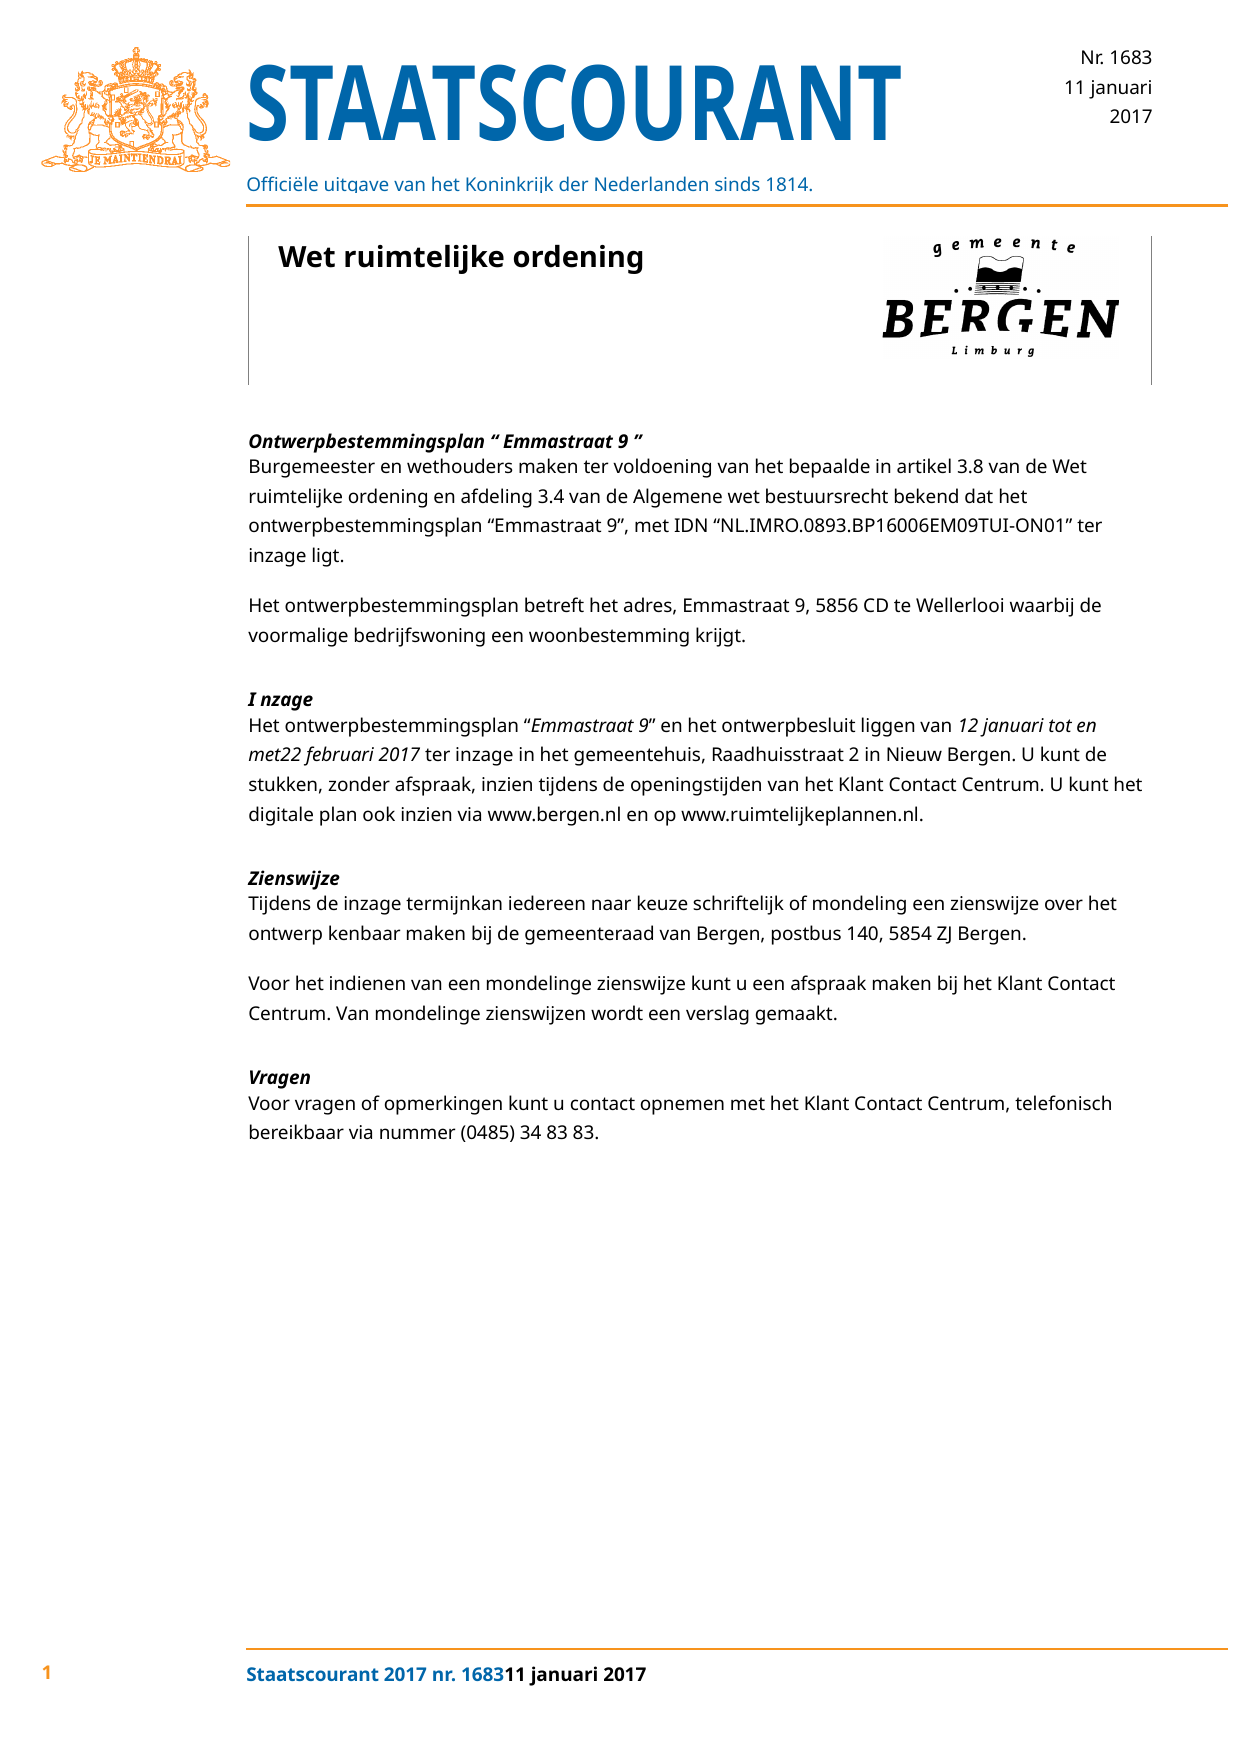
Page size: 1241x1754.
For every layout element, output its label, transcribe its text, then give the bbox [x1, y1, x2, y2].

text I nzage [248, 686, 1152, 712]
table_header [850, 236, 1151, 385]
text Voor vragen of opmerkingen kunt u contact opnemen met het Klant Contact Centrum, telefonisch bereikbaar via nummer (0485) 34 83 83. [248, 1090, 1152, 1145]
text Ontwerpbestemmingsplan “ Emmastraat 9 ” [248, 428, 1152, 453]
table_header Wet ruimtelijke ordening [249, 236, 850, 385]
picture [882, 236, 1119, 359]
text Het ontwerpbestemmingsplan betreft het adres, Emmastraat 9, 5856 CD te Wellerlooi waarbij de voormalige bedrijfswoning een woonbestemming krijgt. [248, 593, 1152, 648]
text Vragen [248, 1064, 1152, 1090]
text Burgemeester en wethouders maken ter voldoening van het bepaalde in artikel 3.8 van de Wet ruimtelijke ordening en afdeling 3.4 van de Algemene wet bestuursrecht bekend dat het ontwerpbestemmingsplan “Emmastraat 9”, met IDN “NL.IMRO.0893.BP16006EM09TUI-ON01” ter inzage ligt. [248, 453, 1152, 568]
text Tijdens de inzage termijnkan iedereen naar keuze schriftelijk of mondeling een zienswijze over het ontwerp kenbaar maken bij de gemeenteraad van Bergen, postbus 140, 5854 ZJ Bergen. [248, 890, 1152, 946]
text Voor het indienen van een mondelinge zienswijze kunt u een afspraak maken bij het Klant Contact Centrum. Van mondelinge zienswijzen wordt een verslag gemaakt. [248, 970, 1152, 1026]
text Zienswijze [248, 865, 1152, 890]
text Het ontwerpbestemmingsplan “Emmastraat 9” en het ontwerpbesluit liggen van 12 januari tot en met22 februari 2017 ter inzage in het gemeentehuis, Raadhuisstraat 2 in Nieuw Bergen. U kunt de stukken, zonder afspraak, inzien tijdens de openingstijden van het Klant Contact Centrum. U kunt het digitale plan ook inzien via www.bergen.nl en op www.ruimtelijkeplannen.nl. [248, 712, 1152, 826]
picture [41, 47, 231, 172]
